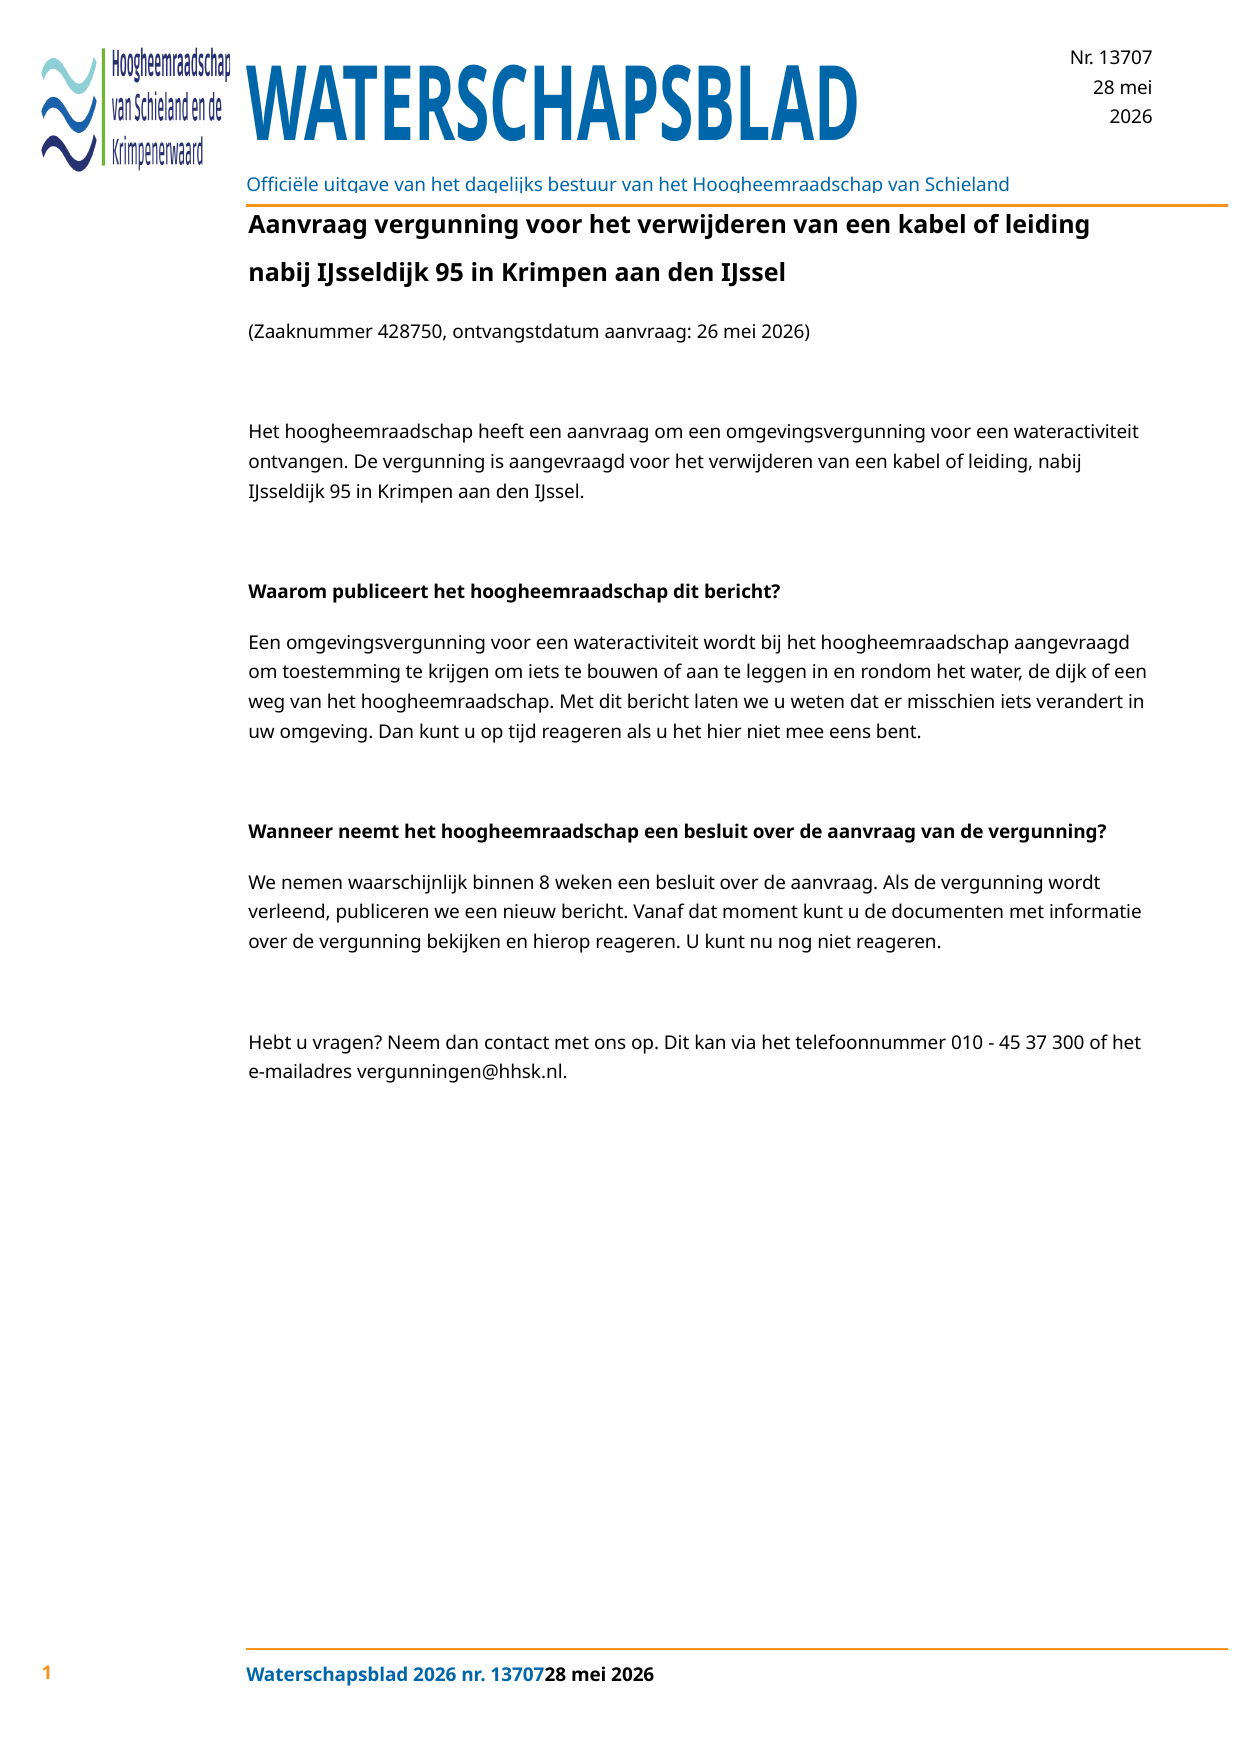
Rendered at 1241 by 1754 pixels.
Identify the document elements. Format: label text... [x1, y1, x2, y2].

picture [41, 47, 231, 172]
text Aanvraag vergunning voor het verwijderen van een kabel of leiding nabij IJsseldijk 95 in Krimpen aan den IJssel [248, 207, 1152, 288]
text Hebt u vragen? Neem dan contact met ons op. Dit kan via het telefoonnummer 010 - 45 37 300 of het e-mailadres vergunningen@hhsk.nl. [248, 1029, 1152, 1084]
text Een omgevingsvergunning voor een wateractiviteit wordt bij het hoogheemraadschap aangevraagd om toestemming te krijgen om iets te bouwen of aan te leggen in en rondom het water, de dijk of een weg van het hoogheemraadschap. Met dit bericht laten we u weten dat er misschien iets verandert in uw omgeving. Dan kunt u op tijd reageren als u het hier niet mee eens bent. [248, 629, 1152, 744]
text Waarom publiceert het hoogheemraadschap dit bericht? [248, 579, 1152, 604]
text (Zaaknummer 428750, ontvangstdatum aanvraag: 26 mei 2026) [248, 318, 1152, 344]
text Het hoogheemraadschap heeft een aanvraag om een omgevingsvergunning voor een wateractiviteit ontvangen. De vergunning is aangevraagd voor het verwijderen van een kabel of leiding, nabij IJsseldijk 95 in Krimpen aan den IJssel. [248, 419, 1152, 504]
text Wanneer neemt het hoogheemraadschap een besluit over de aanvraag van de vergunning? [248, 819, 1152, 844]
text We nemen waarschijnlijk binnen 8 weken een besluit over de aanvraag. Als de vergunning wordt verleend, publiceren we een nieuw bericht. Vanaf dat moment kunt u de documenten met informatie over de vergunning bekijken en hierop reageren. U kunt nu nog niet reageren. [248, 869, 1152, 954]
